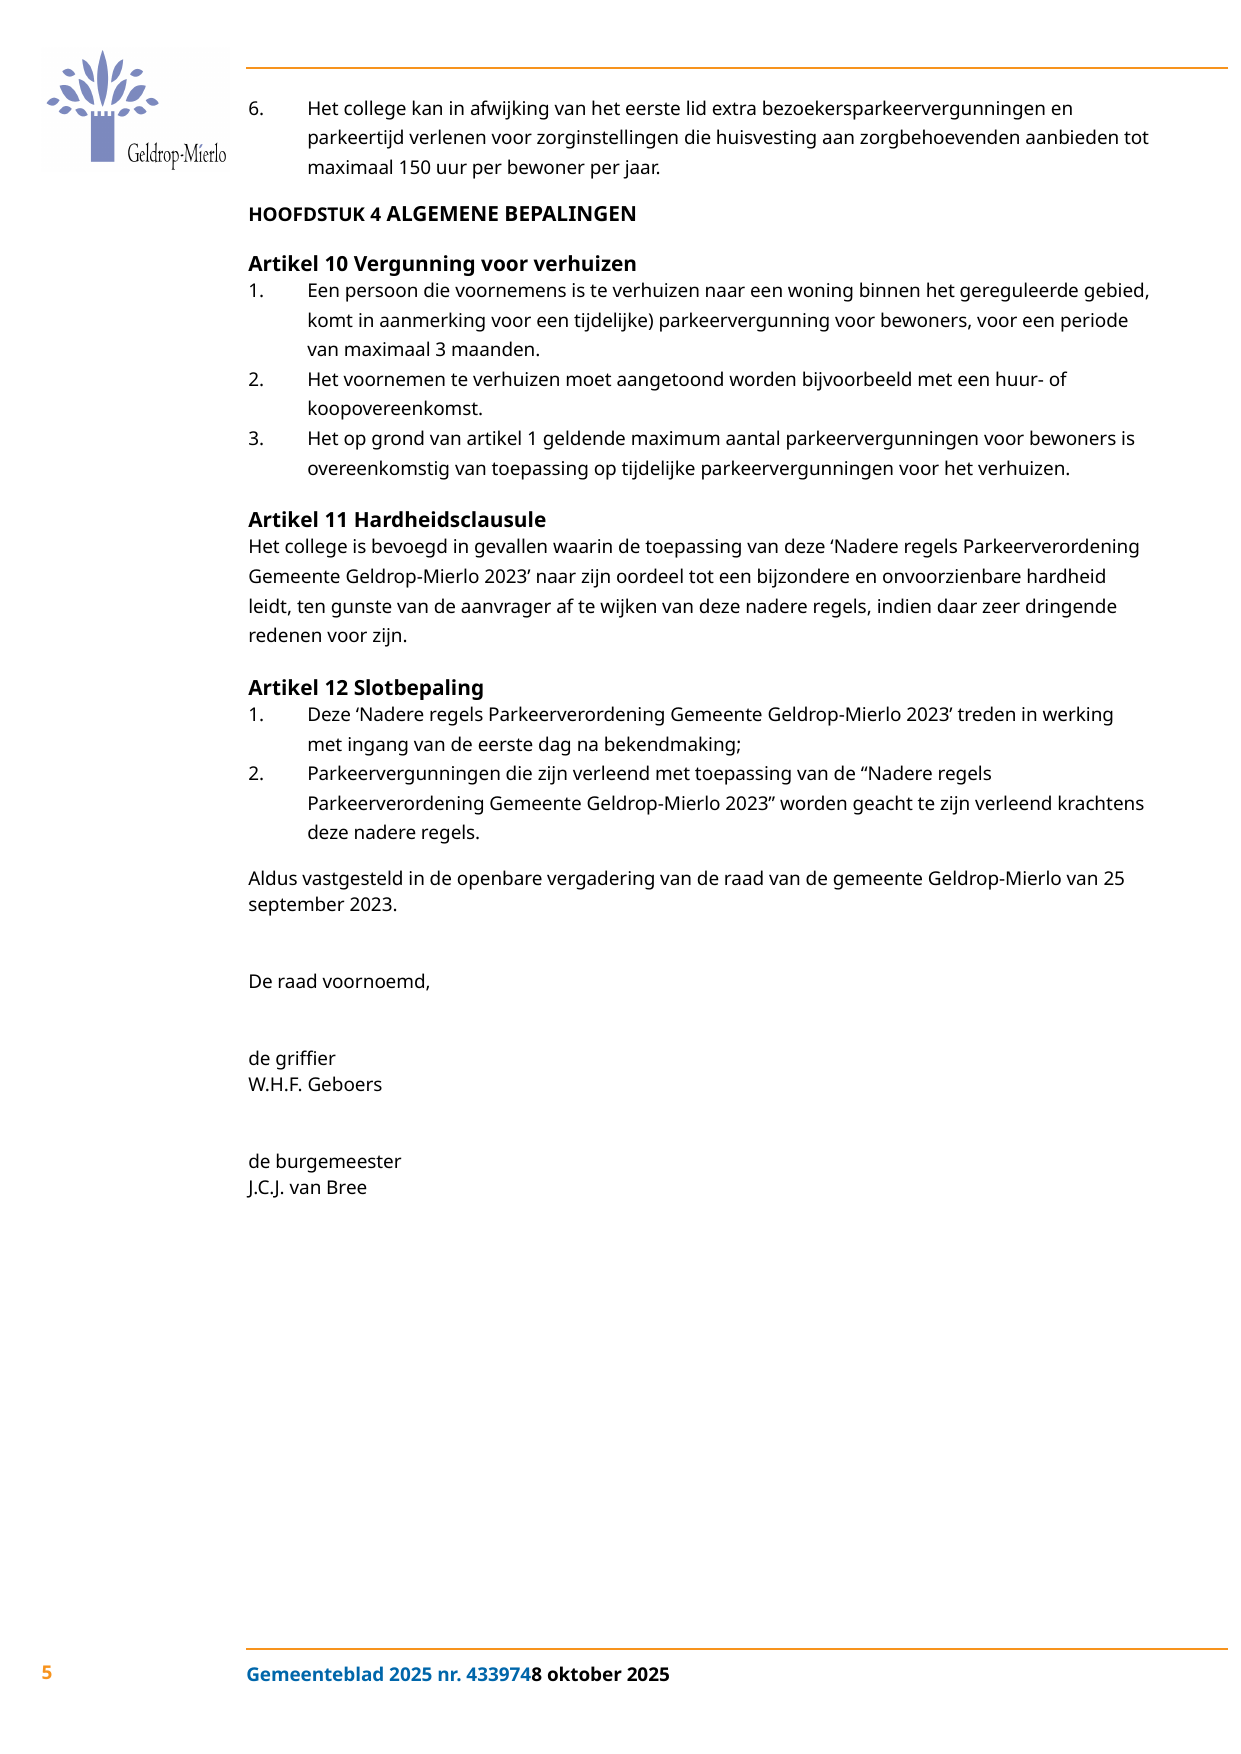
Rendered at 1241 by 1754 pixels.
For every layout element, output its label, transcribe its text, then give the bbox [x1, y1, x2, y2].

text Artikel 12 Slotbepaling [248, 673, 1152, 701]
text HOOFDSTUK 4 ALGEMENE BEPALINGEN [248, 199, 1152, 228]
text de griffier [248, 1045, 1152, 1071]
text De raad voornoemd, [248, 968, 1152, 994]
text Artikel 10 Vergunning voor verhuizen [248, 249, 1152, 277]
list Een persoon die voornemens is te verhuizen naar een woning binnen het gereguleerde gebied, komt in aanmerking voor een tijdelijke) parkeervergunning voor bewoners, voor een periode van maximaal 3 maanden. [248, 277, 1152, 362]
text de burgemeester [248, 1148, 1152, 1174]
picture [41, 47, 231, 172]
list Het voornemen te verhuizen moet aangetoond worden bijvoorbeeld met een huur- of koopovereenkomst. [248, 366, 1152, 421]
list Het op grond van artikel 1 geldende maximum aantal parkeervergunningen voor bewoners is overeenkomstig van toepassing op tijdelijke parkeervergunningen voor het verhuizen. [248, 425, 1152, 481]
text Het college is bevoegd in gevallen waarin de toepassing van deze ‘Nadere regels Parkeerverordening Gemeente Geldrop-Mierlo 2023’ naar zijn oordeel tot een bijzondere en onvoorzienbare hardheid leidt, ten gunste van de aanvrager af te wijken van deze nadere regels, indien daar zeer dringende redenen voor zijn. [248, 534, 1152, 648]
text Aldus vastgesteld in de openbare vergadering van de raad van de gemeente Geldrop-Mierlo van 25 september 2023. [248, 865, 1152, 917]
text W.H.F. Geboers [248, 1071, 1152, 1097]
list Deze ‘Nadere regels Parkeerverordening Gemeente Geldrop-Mierlo 2023’ treden in werking met ingang van de eerste dag na bekendmaking; [248, 701, 1152, 757]
text Artikel 11 Hardheidsclausule [248, 505, 1152, 534]
list Het college kan in afwijking van het eerste lid extra bezoekersparkeervergunningen en parkeertijd verlenen voor zorginstellingen die huisvesting aan zorgbehoevenden aanbieden tot maximaal 150 uur per bewoner per jaar. [248, 95, 1152, 180]
list Parkeervergunningen die zijn verleend met toepassing van de “Nadere regels Parkeerverordening Gemeente Geldrop-Mierlo 2023” worden geacht te zijn verleend krachtens deze nadere regels. [248, 760, 1152, 845]
text J.C.J. van Bree [248, 1174, 1152, 1200]
